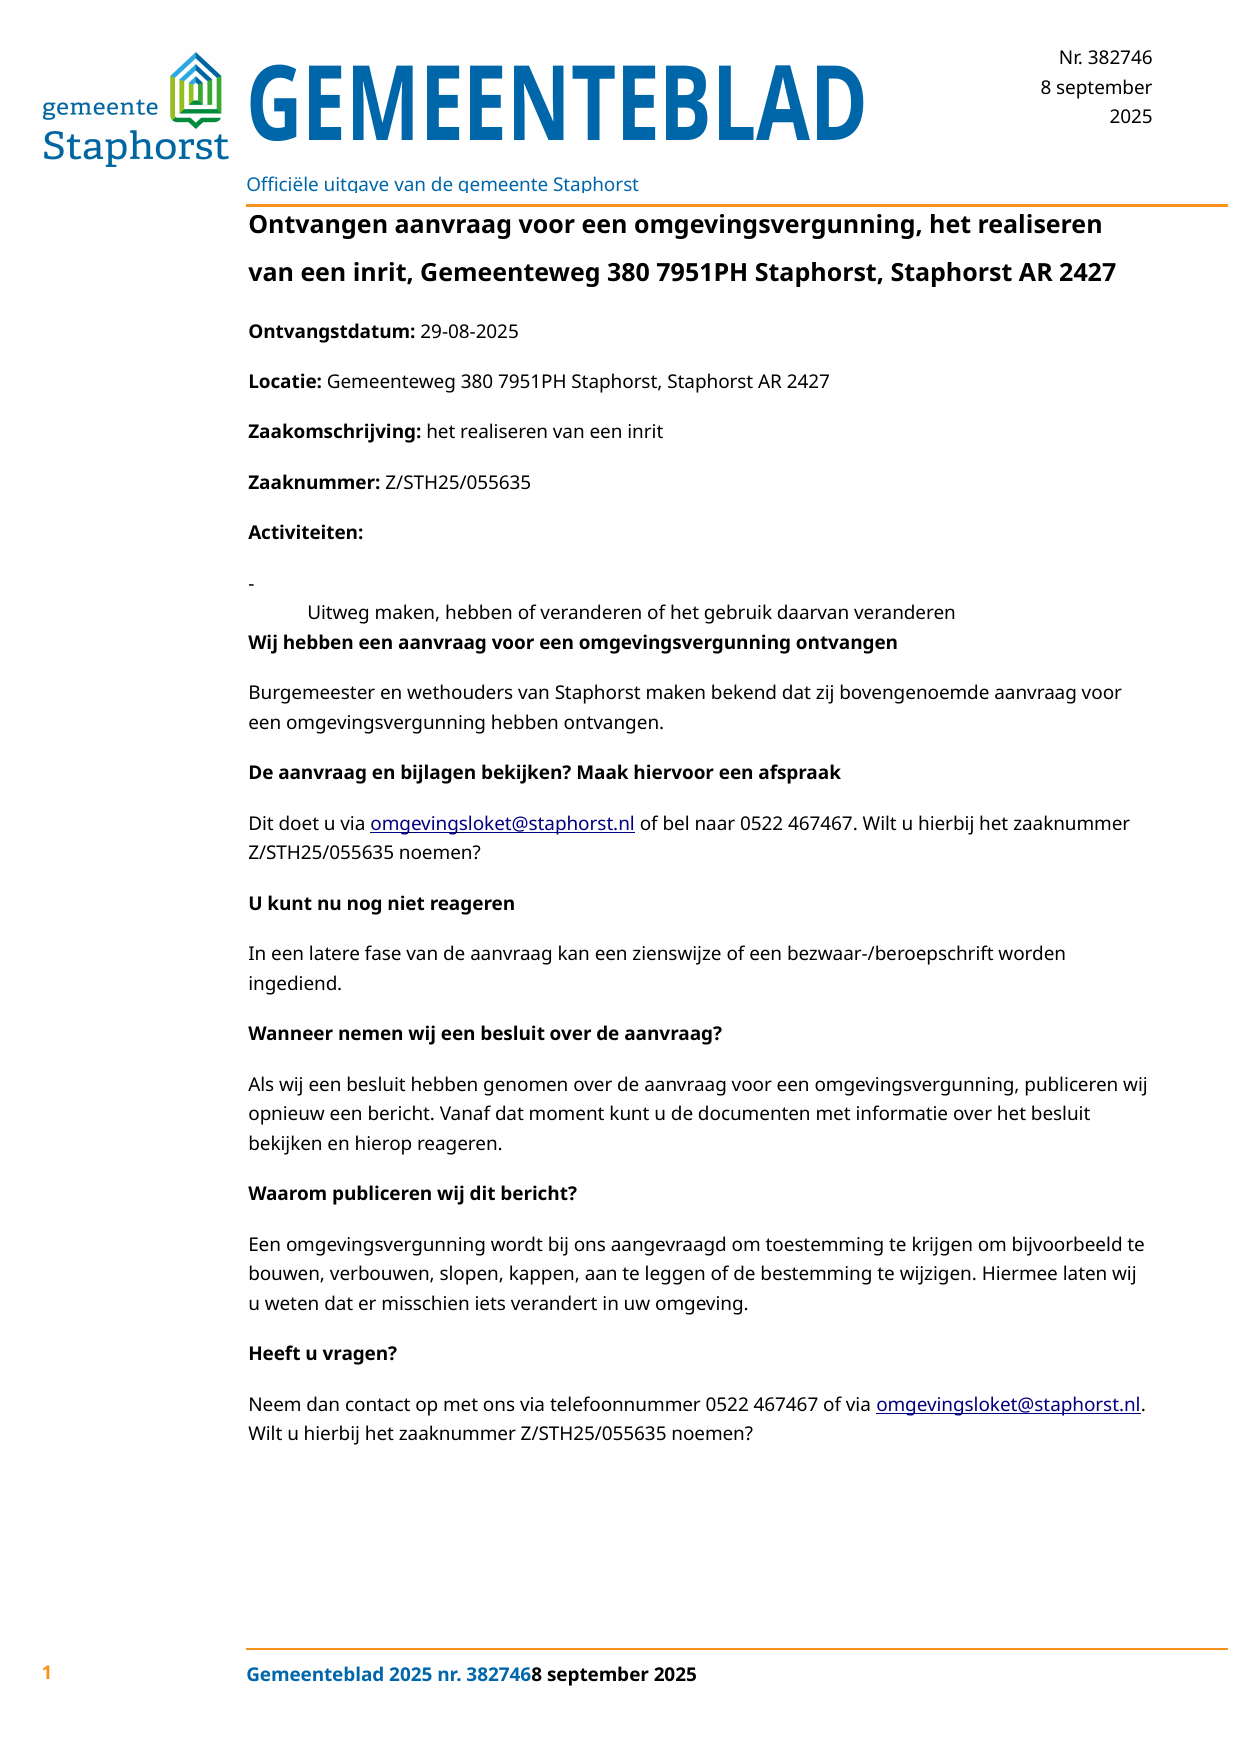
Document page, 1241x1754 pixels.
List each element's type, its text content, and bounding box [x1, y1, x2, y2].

text In een latere fase van de aanvraag kan een zienswijze of een bezwaar-/beroepschrift worden ingediend. [248, 940, 1152, 996]
text Neem dan contact op met ons via telefoonnummer 0522 467467 of via omgevingsloket@staphorst.nl. Wilt u hierbij het zaaknummer Z/STH25/055635 noemen? [248, 1391, 1152, 1446]
text Ontvangen aanvraag voor een omgevingsvergunning, het realiseren van een inrit, Gemeenteweg 380 7951PH Staphorst, Staphorst AR 2427 [248, 207, 1152, 288]
text Locatie: Gemeenteweg 380 7951PH Staphorst, Staphorst AR 2427 [248, 368, 1152, 394]
text Een omgevingsvergunning wordt bij ons aangevraagd om toestemming te krijgen om bijvoorbeeld te bouwen, verbouwen, slopen, kappen, aan te leggen of de bestemming te wijzigen. Hiermee laten wij u weten dat er misschien iets verandert in uw omgeving. [248, 1231, 1152, 1316]
text De aanvraag en bijlagen bekijken? Maak hiervoor een afspraak [248, 759, 1152, 785]
text Burgemeester en wethouders van Staphorst maken bekend dat zij bovengenoemde aanvraag voor een omgevingsvergunning hebben ontvangen. [248, 679, 1152, 735]
text Zaakomschrijving: het realiseren van een inrit [248, 419, 1152, 444]
text Activiteiten: [248, 519, 1152, 545]
text Als wij een besluit hebben genomen over de aanvraag voor een omgevingsvergunning, publiceren wij opnieuw een bericht. Vanaf dat moment kunt u de documenten met informatie over het besluit bekijken en hierop reageren. [248, 1071, 1152, 1156]
text Ontvangstdatum: 29-08-2025 [248, 318, 1152, 344]
text Wij hebben een aanvraag voor een omgevingsvergunning ontvangen [248, 629, 1152, 655]
text Waarom publiceren wij dit bericht? [248, 1180, 1152, 1206]
text U kunt nu nog niet reageren [248, 890, 1152, 916]
text Dit doet u via omgevingsloket@staphorst.nl of bel naar 0522 467467. Wilt u hierbij het zaaknummer Z/STH25/055635 noemen? [248, 810, 1152, 865]
text Heeft u vragen? [248, 1340, 1152, 1366]
list Uitweg maken, hebben of veranderen of het gebruik daarvan veranderen [248, 599, 1152, 625]
text Wanneer nemen wij een besluit over de aanvraag? [248, 1020, 1152, 1046]
text Zaaknummer: Z/STH25/055635 [248, 469, 1152, 495]
picture [41, 47, 231, 172]
